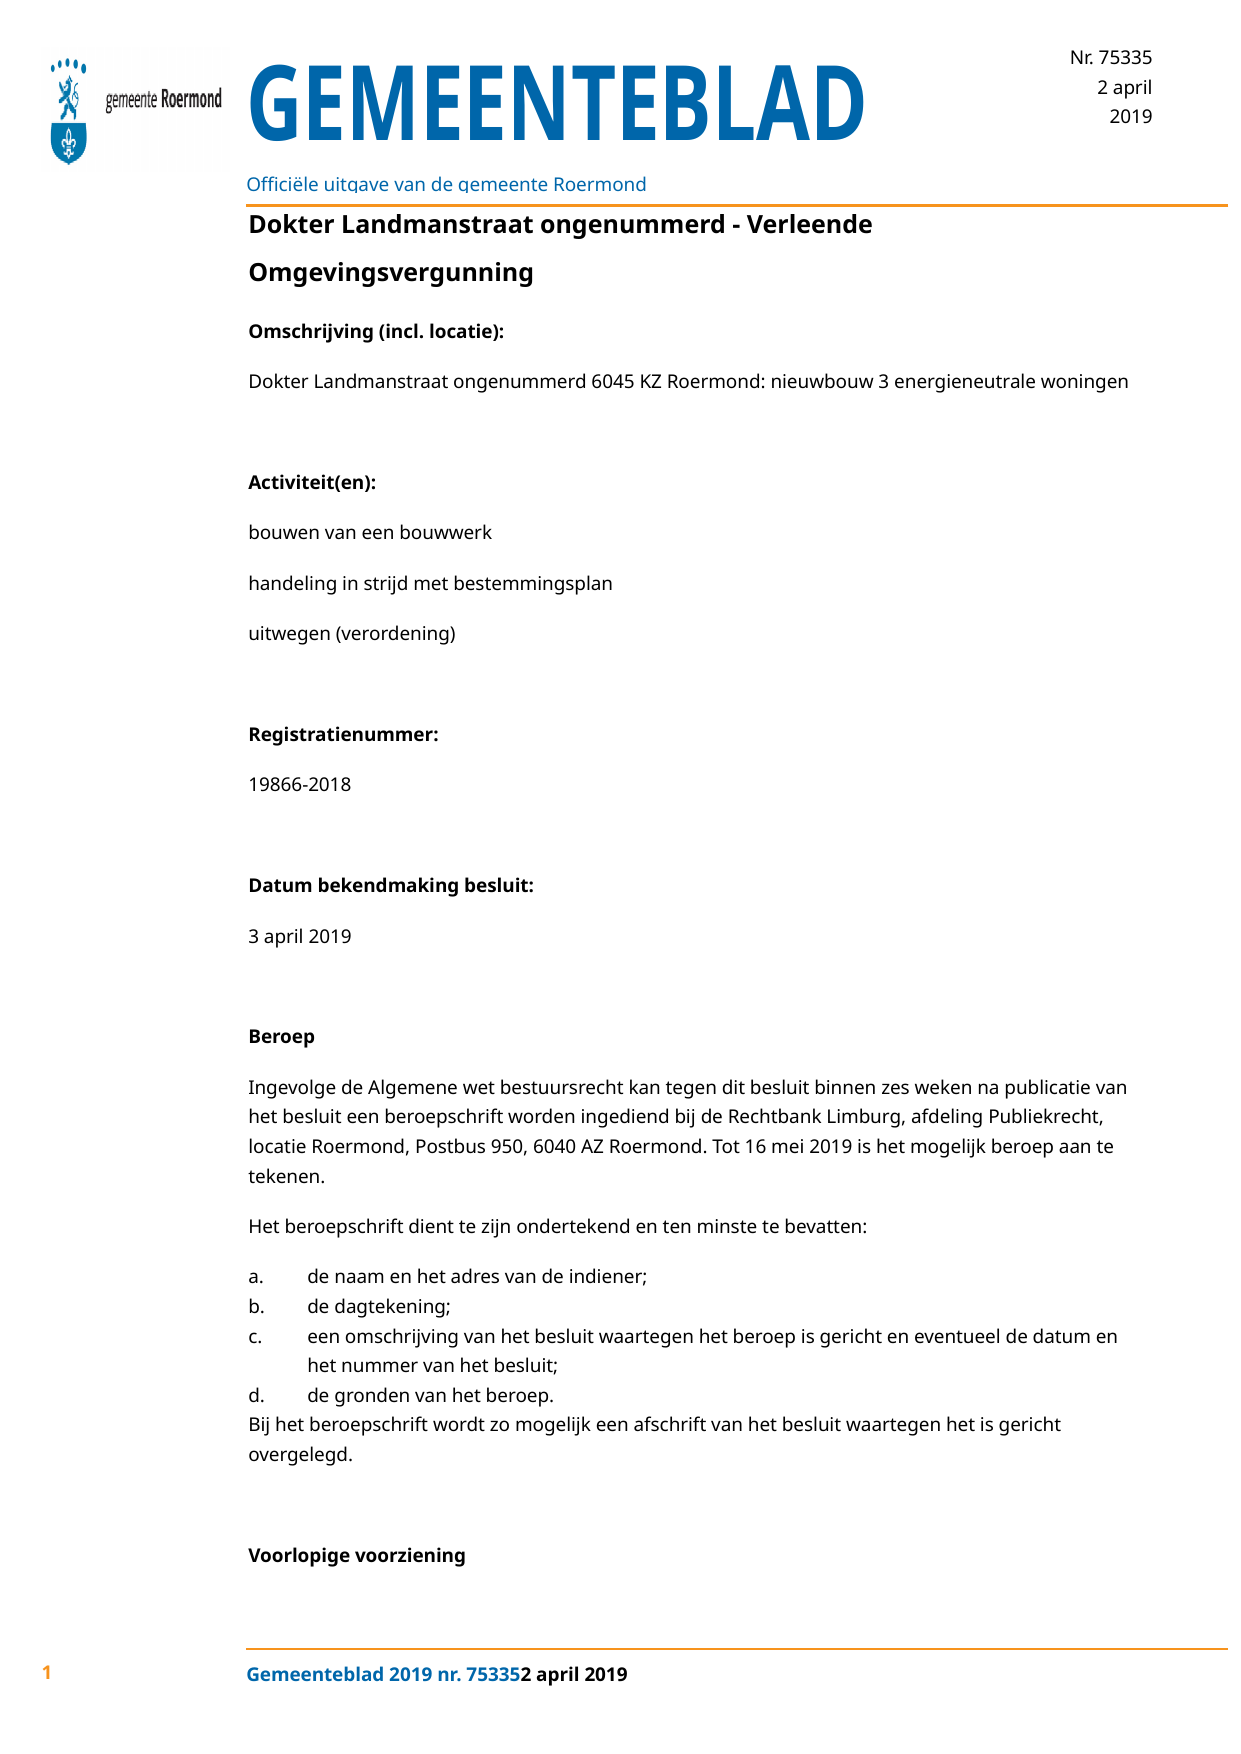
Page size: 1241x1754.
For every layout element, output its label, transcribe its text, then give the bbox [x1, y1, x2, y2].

text Voorlopige voorziening [248, 1542, 1152, 1568]
text Dokter Landmanstraat ongenummerd - Verleende Omgevingsvergunning [248, 207, 1152, 288]
text bouwen van een bouwwerk [248, 519, 1152, 545]
text 3 april 2019 [248, 923, 1152, 949]
text handeling in strijd met bestemmingsplan [248, 570, 1152, 596]
text Registratienummer: [248, 721, 1152, 747]
list de naam en het adres van de indiener; [248, 1264, 1152, 1289]
text uitwegen (verordening) [248, 620, 1152, 646]
text Ingevolge de Algemene wet bestuursrecht kan tegen dit besluit binnen zes weken na publicatie van het besluit een beroepschrift worden ingediend bij de Rechtbank Limburg, afdeling Publiekrecht, locatie Roermond, Postbus 950, 6040 AZ Roermond. Tot 16 mei 2019 is het mogelijk beroep aan te tekenen. [248, 1074, 1152, 1189]
text Beroep [248, 1024, 1152, 1049]
picture [41, 47, 231, 172]
text Omschrijving (incl. locatie): [248, 318, 1152, 344]
text Bij het beroepschrift wordt zo mogelijk een afschrift van het besluit waartegen het is gericht overgelegd. [248, 1412, 1152, 1467]
text 19866-2018 [248, 772, 1152, 797]
text Het beroepschrift dient te zijn ondertekend en ten minste te bevatten: [248, 1213, 1152, 1239]
text Datum bekendmaking besluit: [248, 872, 1152, 898]
list de gronden van het beroep. [248, 1382, 1152, 1408]
text Activiteit(en): [248, 469, 1152, 495]
text Dokter Landmanstraat ongenummerd 6045 KZ Roermond: nieuwbouw 3 energieneutrale woningen [248, 368, 1152, 394]
list de dagtekening; [248, 1293, 1152, 1319]
list een omschrijving van het besluit waartegen het beroep is gericht en eventueel de datum en het nummer van het besluit; [248, 1323, 1152, 1378]
